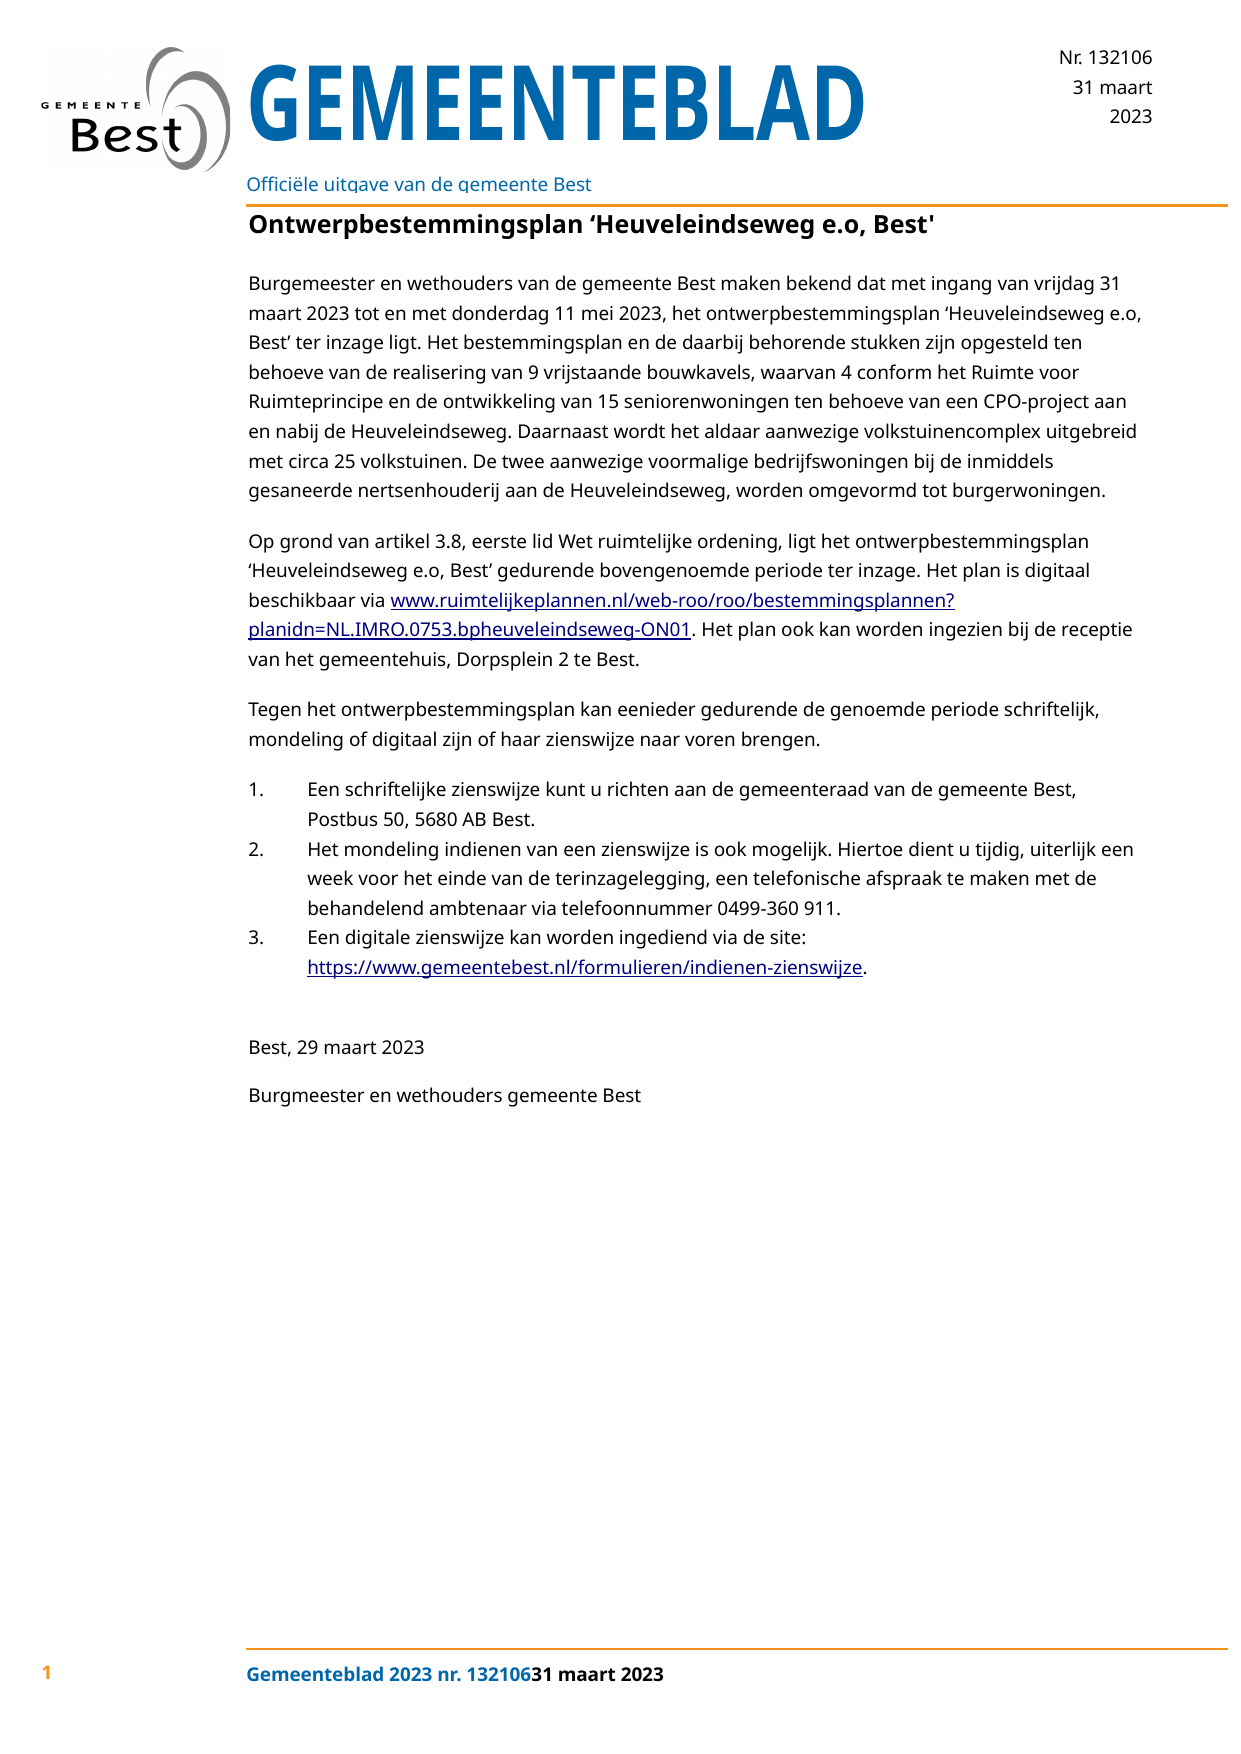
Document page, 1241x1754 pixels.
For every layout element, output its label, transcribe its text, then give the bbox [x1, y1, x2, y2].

text Ontwerpbestemmingsplan ‘Heuveleindseweg e.o, Best' [248, 207, 1152, 241]
text Best, 29 maart 2023 [248, 1034, 1152, 1060]
list Het mondeling indienen van een zienswijze is ook mogelijk. Hiertoe dient u tijdig, uiterlijk een week voor het einde van de terinzagelegging, een telefonische afspraak te maken met de behandelend ambtenaar via telefoonnummer 0499-360 911. [248, 836, 1152, 921]
list Een digitale zienswijze kan worden ingediend via de site: https://www.gemeentebest.nl/formulieren/indienen-zienswijze. [248, 924, 1152, 980]
list Een schriftelijke zienswijze kunt u richten aan de gemeenteraad van de gemeente Best, Postbus 50, 5680 AB Best. [248, 777, 1152, 832]
text Burgmeester en wethouders gemeente Best [248, 1082, 1152, 1108]
text Burgemeester en wethouders van de gemeente Best maken bekend dat met ingang van vrijdag 31 maart 2023 tot en met donderdag 11 mei 2023, het ontwerpbestemmingsplan ‘Heuveleindseweg e.o, Best’ ter inzage ligt. Het bestemmingsplan en de daarbij behorende stukken zijn opgesteld ten behoeve van de realisering van 9 vrijstaande bouwkavels, waarvan 4 conform het Ruimte voor Ruimteprincipe en de ontwikkeling van 15 seniorenwoningen ten behoeve van een CPO-project aan en nabij de Heuveleindseweg. Daarnaast wordt het aldaar aanwezige volkstuinencomplex uitgebreid met circa 25 volkstuinen. De twee aanwezige voormalige bedrijfswoningen bij de inmiddels gesaneerde nertsenhouderij aan de Heuveleindseweg, worden omgevormd tot burgerwoningen. [248, 270, 1152, 503]
text Tegen het ontwerpbestemmingsplan kan eenieder gedurende de genoemde periode schriftelijk, mondeling of digitaal zijn of haar zienswijze naar voren brengen. [248, 697, 1152, 752]
text Op grond van artikel 3.8, eerste lid Wet ruimtelijke ordening, ligt het ontwerpbestemmingsplan ‘Heuveleindseweg e.o, Best’ gedurende bovengenoemde periode ter inzage. Het plan is digitaal beschikbaar via www.ruimtelijkeplannen.nl/web-roo/roo/bestemmingsplannen?planidn=NL.IMRO.0753.bpheuveleindseweg-ON01. Het plan ook kan worden ingezien bij de receptie van het gemeentehuis, Dorpsplein 2 te Best. [248, 528, 1152, 672]
picture [41, 47, 231, 172]
